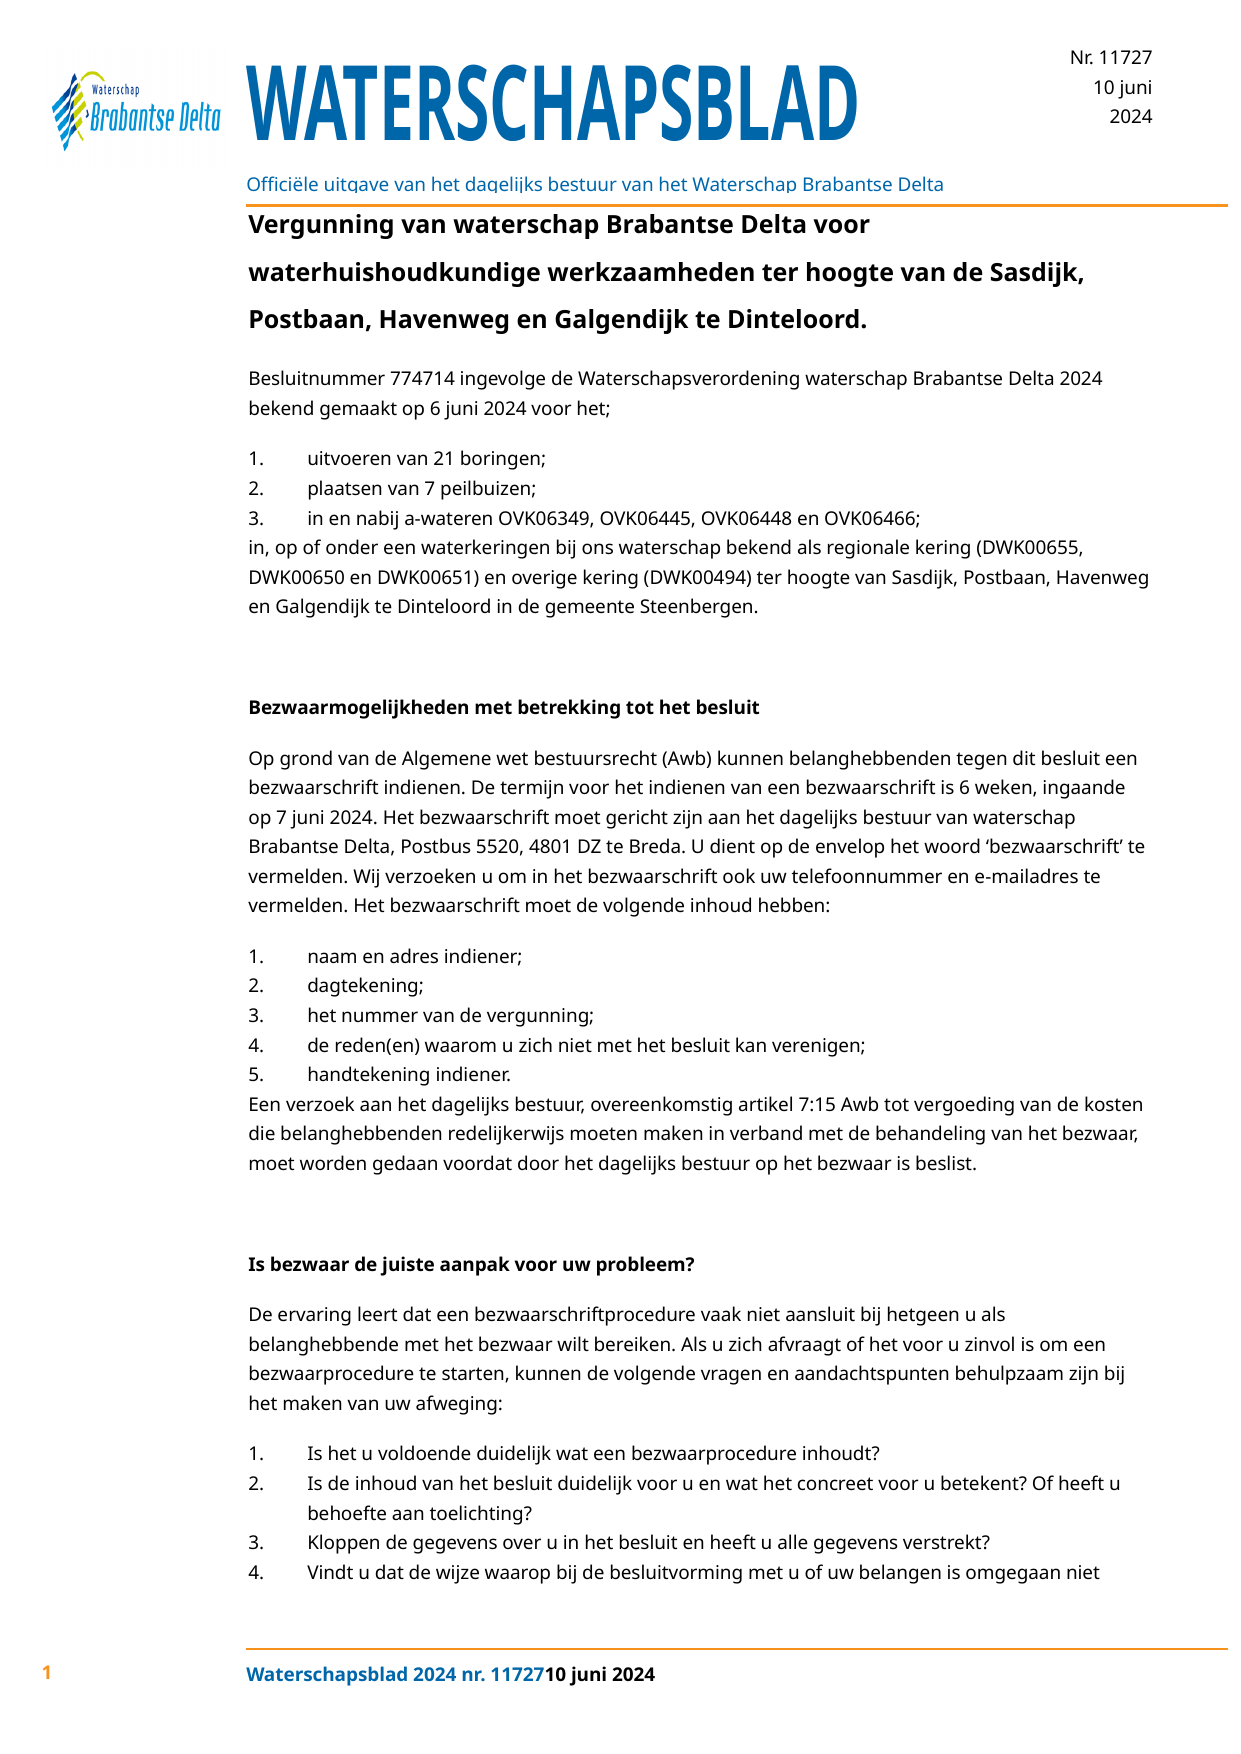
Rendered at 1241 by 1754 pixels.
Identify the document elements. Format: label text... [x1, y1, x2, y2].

list Is de inhoud van het besluit duidelijk voor u en wat het concreet voor u betekent? Of heeft u behoefte aan toelichting? [248, 1470, 1152, 1525]
list het nummer van de vergunning; [248, 1002, 1152, 1028]
list handtekening indiener. [248, 1061, 1152, 1087]
picture [41, 47, 231, 172]
list Vindt u dat de wijze waarop bij de besluitvorming met u of uw belangen is omgegaan niet [248, 1559, 1152, 1584]
text Vergunning van waterschap Brabantse Delta voor waterhuishoudkundige werkzaamheden ter hoogte van de Sasdijk, Postbaan, Havenweg en Galgendijk te Dinteloord. [248, 207, 1152, 336]
list Is het u voldoende duidelijk wat een bezwaarprocedure inhoudt? [248, 1441, 1152, 1466]
text Op grond van de Algemene wet bestuursrecht (Awb) kunnen belanghebbenden tegen dit besluit een bezwaarschrift indienen. De termijn voor het indienen van een bezwaarschrift is 6 weken, ingaande op 7 juni 2024. Het bezwaarschrift moet gericht zijn aan het dagelijks bestuur van waterschap Brabantse Delta, Postbus 5520, 4801 DZ te Breda. U dient op de envelop het woord ‘bezwaarschrift’ te vermelden. Wij verzoeken u om in het bezwaarschrift ook uw telefoonnummer en e‑mailadres te vermelden. Het bezwaarschrift moet de volgende inhoud hebben: [248, 745, 1152, 918]
text Besluitnummer 774714 ingevolge de Waterschapsverordening waterschap Brabantse Delta 2024 bekend gemaakt op 6 juni 2024 voor het; [248, 366, 1152, 421]
list dagtekening; [248, 973, 1152, 998]
list uitvoeren van 21 boringen; [248, 446, 1152, 471]
list naam en adres indiener; [248, 943, 1152, 969]
list de reden(en) waarom u zich niet met het besluit kan verenigen; [248, 1032, 1152, 1057]
text De ervaring leert dat een bezwaarschriftprocedure vaak niet aansluit bij hetgeen u als belanghebbende met het bezwaar wilt bereiken. Als u zich afvraagt of het voor u zinvol is om een bezwaarprocedure te starten, kunnen de volgende vragen en aandachtspunten behulpzaam zijn bij het maken van uw afweging: [248, 1301, 1152, 1416]
text in, op of onder een waterkeringen bij ons waterschap bekend als regionale kering (DWK00655, DWK00650 en DWK00651) en overige kering (DWK00494) ter hoogte van Sasdijk, Postbaan, Havenweg en Galgendijk te Dinteloord in de gemeente Steenbergen. [248, 534, 1152, 619]
list plaatsen van 7 peilbuizen; [248, 475, 1152, 501]
list in en nabij a-wateren OVK06349, OVK06445, OVK06448 en OVK06466; [248, 505, 1152, 530]
text Een verzoek aan het dagelijks bestuur, overeenkomstig artikel 7:15 Awb tot vergoeding van de kosten die belanghebbenden redelijkerwijs moeten maken in verband met de behandeling van het bezwaar, moet worden gedaan voordat door het dagelijks bestuur op het bezwaar is beslist. [248, 1091, 1152, 1176]
text Is bezwaar de juiste aanpak voor uw probleem? [248, 1251, 1152, 1277]
text Bezwaarmogelijkheden met betrekking tot het besluit [248, 694, 1152, 720]
list Kloppen de gegevens over u in het besluit en heeft u alle gegevens verstrekt? [248, 1529, 1152, 1555]
